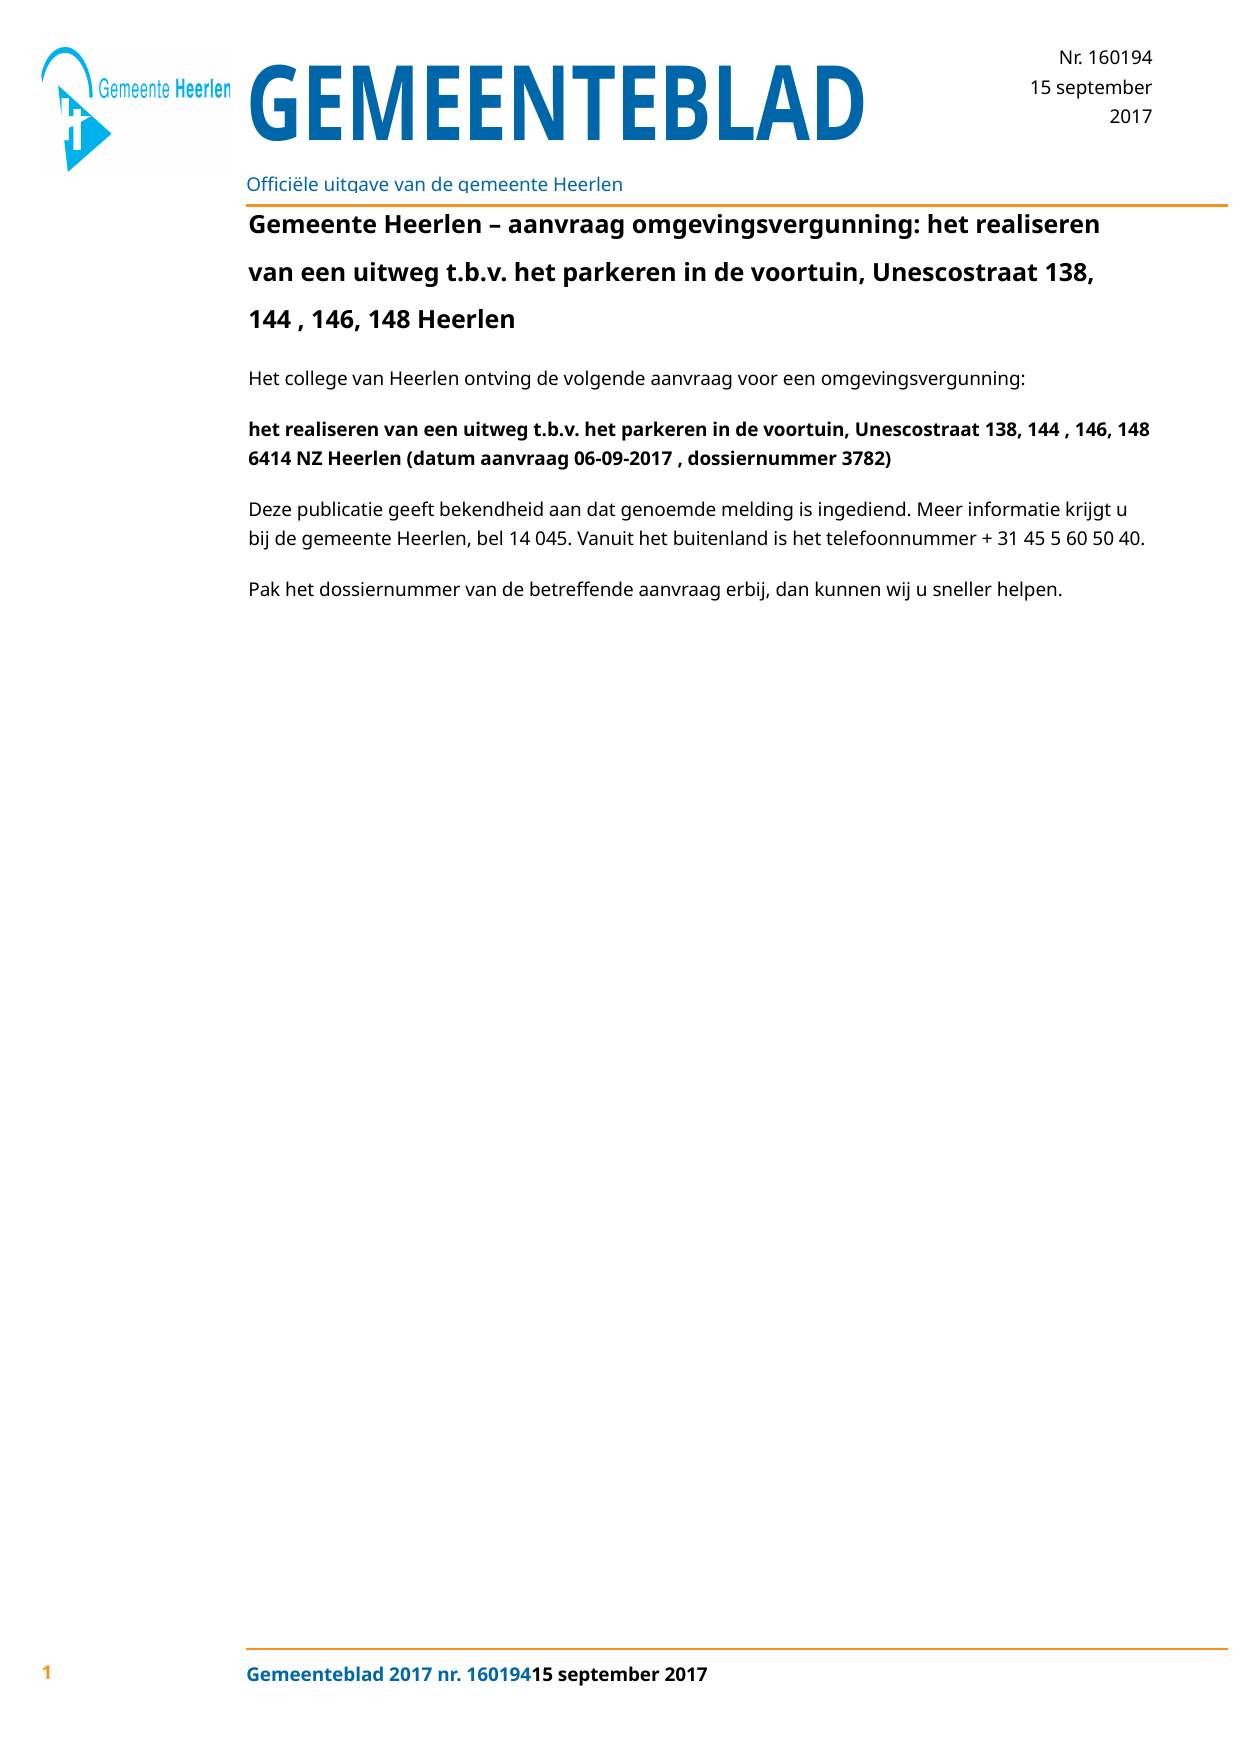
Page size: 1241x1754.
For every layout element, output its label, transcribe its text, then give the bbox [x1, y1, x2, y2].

text Deze publicatie geeft bekendheid aan dat genoemde melding is ingediend. Meer informatie krijgt u bij de gemeente Heerlen, bel 14 045. Vanuit het buitenland is het telefoonnummer + 31 45 5 60 50 40. [248, 496, 1152, 551]
text Gemeente Heerlen – aanvraag omgevingsvergunning: het realiseren van een uitweg t.b.v. het parkeren in de voortuin, Unescostraat 138, 144 , 146, 148 Heerlen [248, 207, 1152, 336]
picture [41, 47, 58, 70]
text Pak het dossiernummer van de betreffende aanvraag erbij, dan kunnen wij u sneller helpen. [248, 576, 1152, 602]
picture [41, 47, 231, 172]
text Het college van Heerlen ontving de volgende aanvraag voor een omgevingsvergunning: [248, 366, 1152, 391]
text het realiseren van een uitweg t.b.v. het parkeren in de voortuin, Unescostraat 138, 144 , 146, 148 6414 NZ Heerlen (datum aanvraag 06-09-2017 , dossiernummer 3782) [248, 416, 1152, 471]
